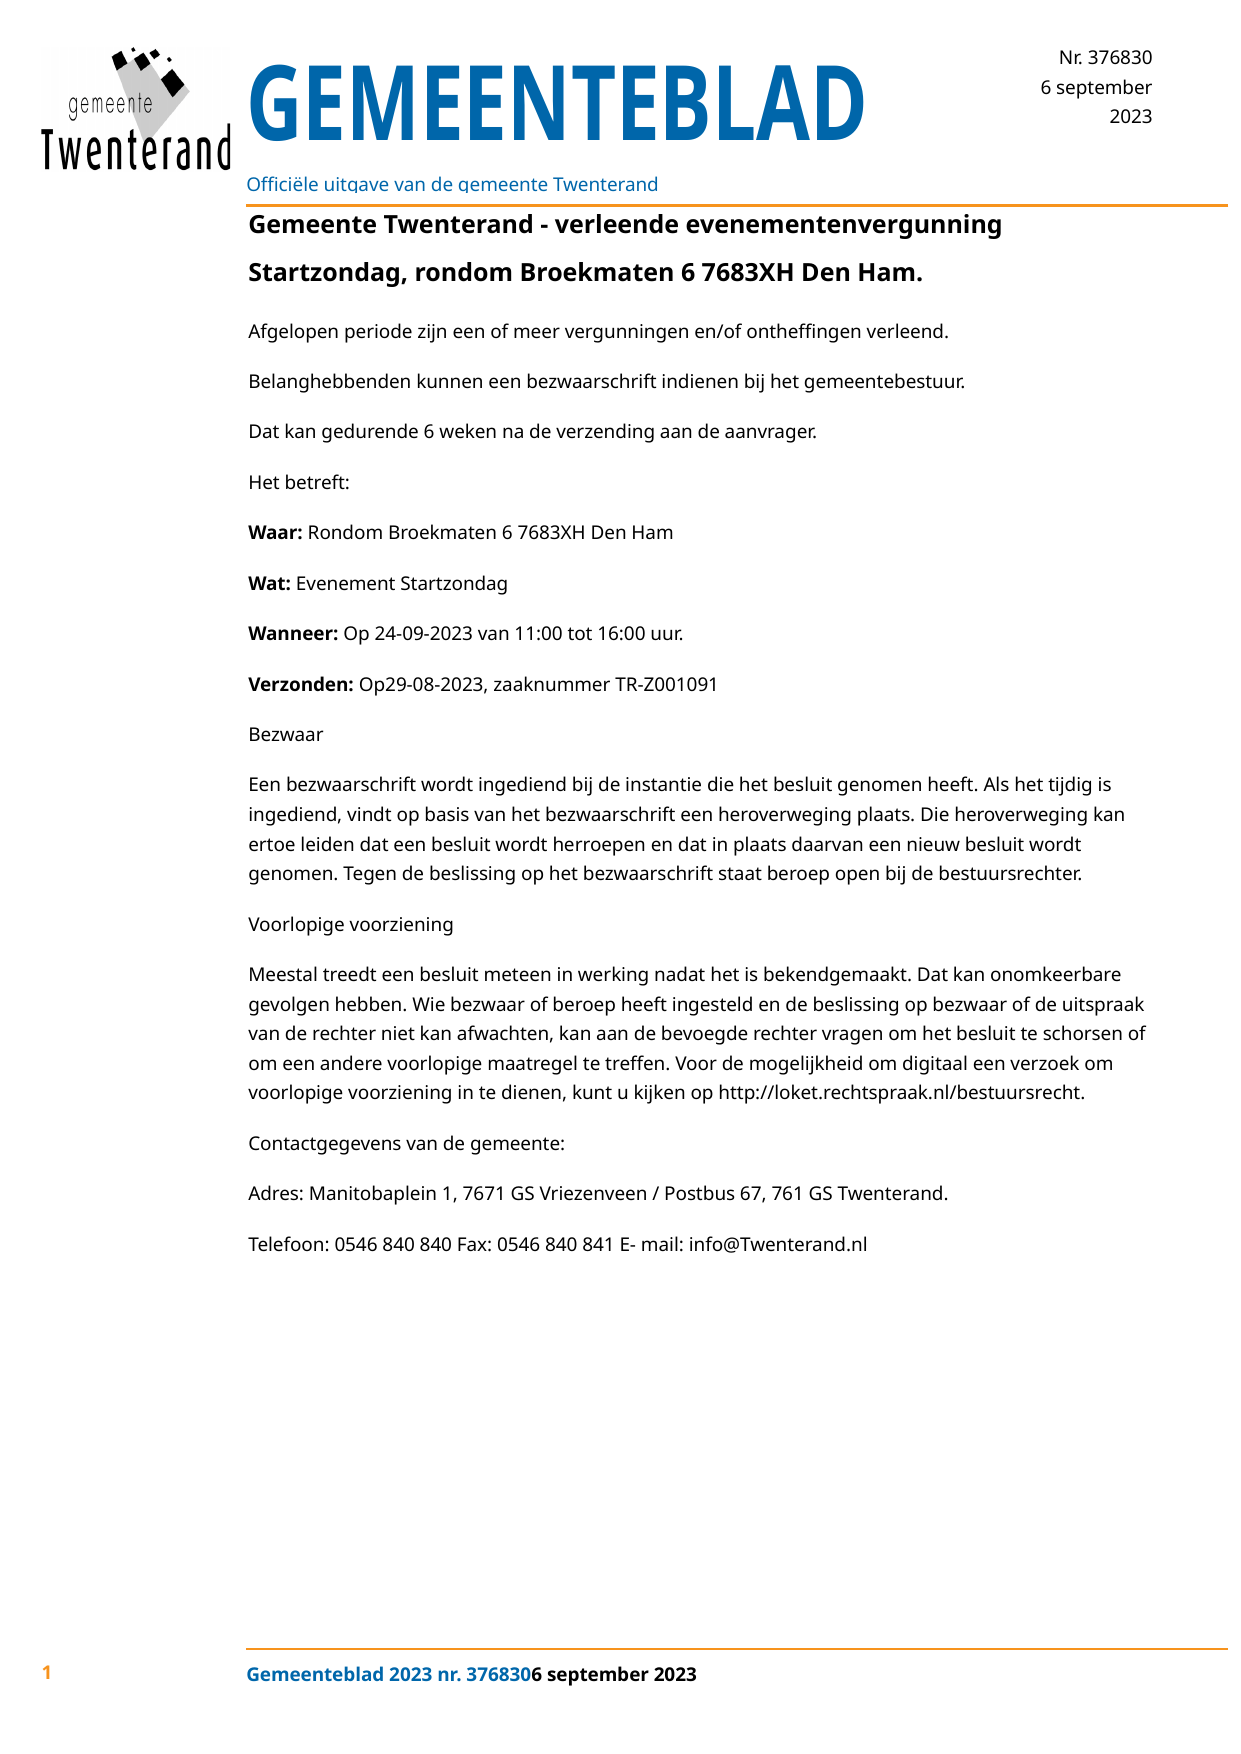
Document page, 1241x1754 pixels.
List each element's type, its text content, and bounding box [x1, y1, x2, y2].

text Belanghebbenden kunnen een bezwaarschrift indienen bij het gemeentebestuur. [248, 368, 1152, 394]
text Wat: Evenement Startzondag [248, 570, 1152, 596]
text Telefoon: 0546 840 840 Fax: 0546 840 841 E- mail: info@Twenterand.nl [248, 1231, 1152, 1257]
text Waar: Rondom Broekmaten 6 7683XH Den Ham [248, 519, 1152, 545]
text Verzonden: Op29-08-2023, zaaknummer TR-Z001091 [248, 671, 1152, 697]
text Adres: Manitobaplein 1, 7671 GS Vriezenveen / Postbus 67, 761 GS Twenterand. [248, 1180, 1152, 1206]
text Voorlopige voorziening [248, 911, 1152, 937]
text Dat kan gedurende 6 weken na de verzending aan de aanvrager. [248, 419, 1152, 444]
text Wanneer: Op 24-09-2023 van 11:00 tot 16:00 uur. [248, 620, 1152, 646]
text Contactgegevens van de gemeente: [248, 1130, 1152, 1156]
text Een bezwaarschrift wordt ingediend bij de instantie die het besluit genomen heeft. Als het tijdig is ingediend, vindt op basis van het bezwaarschrift een heroverweging plaats. Die heroverweging kan ertoe leiden dat een besluit wordt herroepen en dat in plaats daarvan een nieuw besluit wordt genomen. Tegen de beslissing op het bezwaarschrift staat beroep open bij de bestuursrechter. [248, 772, 1152, 886]
picture [41, 47, 231, 172]
text Gemeente Twenterand - verleende evenementenvergunning Startzondag, rondom Broekmaten 6 7683XH Den Ham. [248, 207, 1152, 288]
text Meestal treedt een besluit meteen in werking nadat het is bekendgemaakt. Dat kan onomkeerbare gevolgen hebben. Wie bezwaar of beroep heeft ingesteld en de beslissing op bezwaar of de uitspraak van de rechter niet kan afwachten, kan aan de bevoegde rechter vragen om het besluit te schorsen of om een andere voorlopige maatregel te treffen. Voor de mogelijkheid om digitaal een verzoek om voorlopige voorziening in te dienen, kunt u kijken op http://loket.rechtspraak.nl/bestuursrecht. [248, 961, 1152, 1105]
text Bezwaar [248, 721, 1152, 747]
text Afgelopen periode zijn een of meer vergunningen en/of ontheffingen verleend. [248, 318, 1152, 344]
text Het betreft: [248, 469, 1152, 495]
